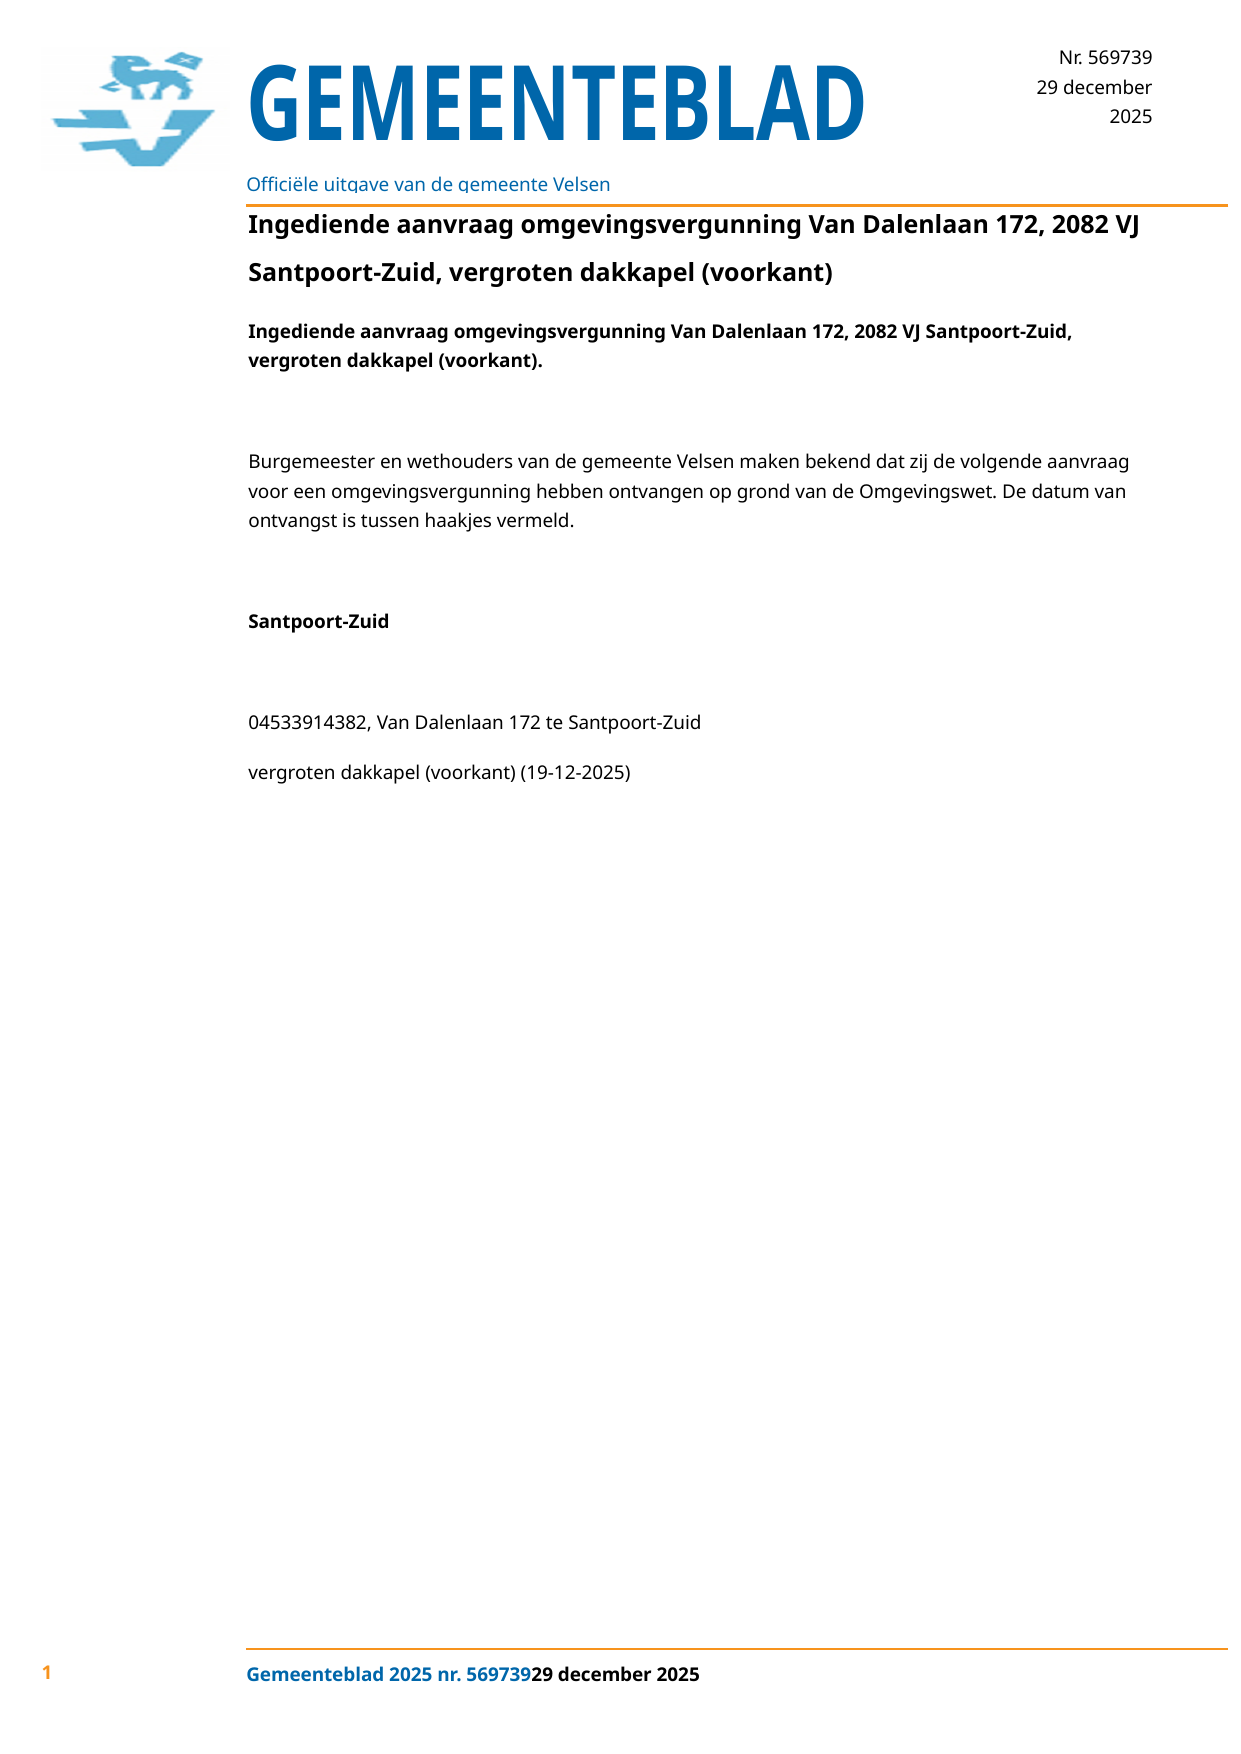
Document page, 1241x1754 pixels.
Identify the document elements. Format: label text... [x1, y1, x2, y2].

text Burgemeester en wethouders van de gemeente Velsen maken bekend dat zij de volgende aanvraag voor een omgevingsvergunning hebben ontvangen op grond van de Omgevingswet. De datum van ontvangst is tussen haakjes vermeld. [248, 448, 1152, 533]
text 04533914382, Van Dalenlaan 172 te Santpoort-Zuid [248, 709, 1152, 735]
picture [41, 47, 231, 172]
text vergroten dakkapel (voorkant) (19-12-2025) [248, 759, 1152, 785]
text Santpoort-Zuid [248, 608, 1152, 634]
text Ingediende aanvraag omgevingsvergunning Van Dalenlaan 172, 2082 VJ Santpoort-Zuid, vergroten dakkapel (voorkant) [248, 207, 1152, 288]
text Ingediende aanvraag omgevingsvergunning Van Dalenlaan 172, 2082 VJ Santpoort-Zuid, vergroten dakkapel (voorkant). [248, 318, 1152, 373]
